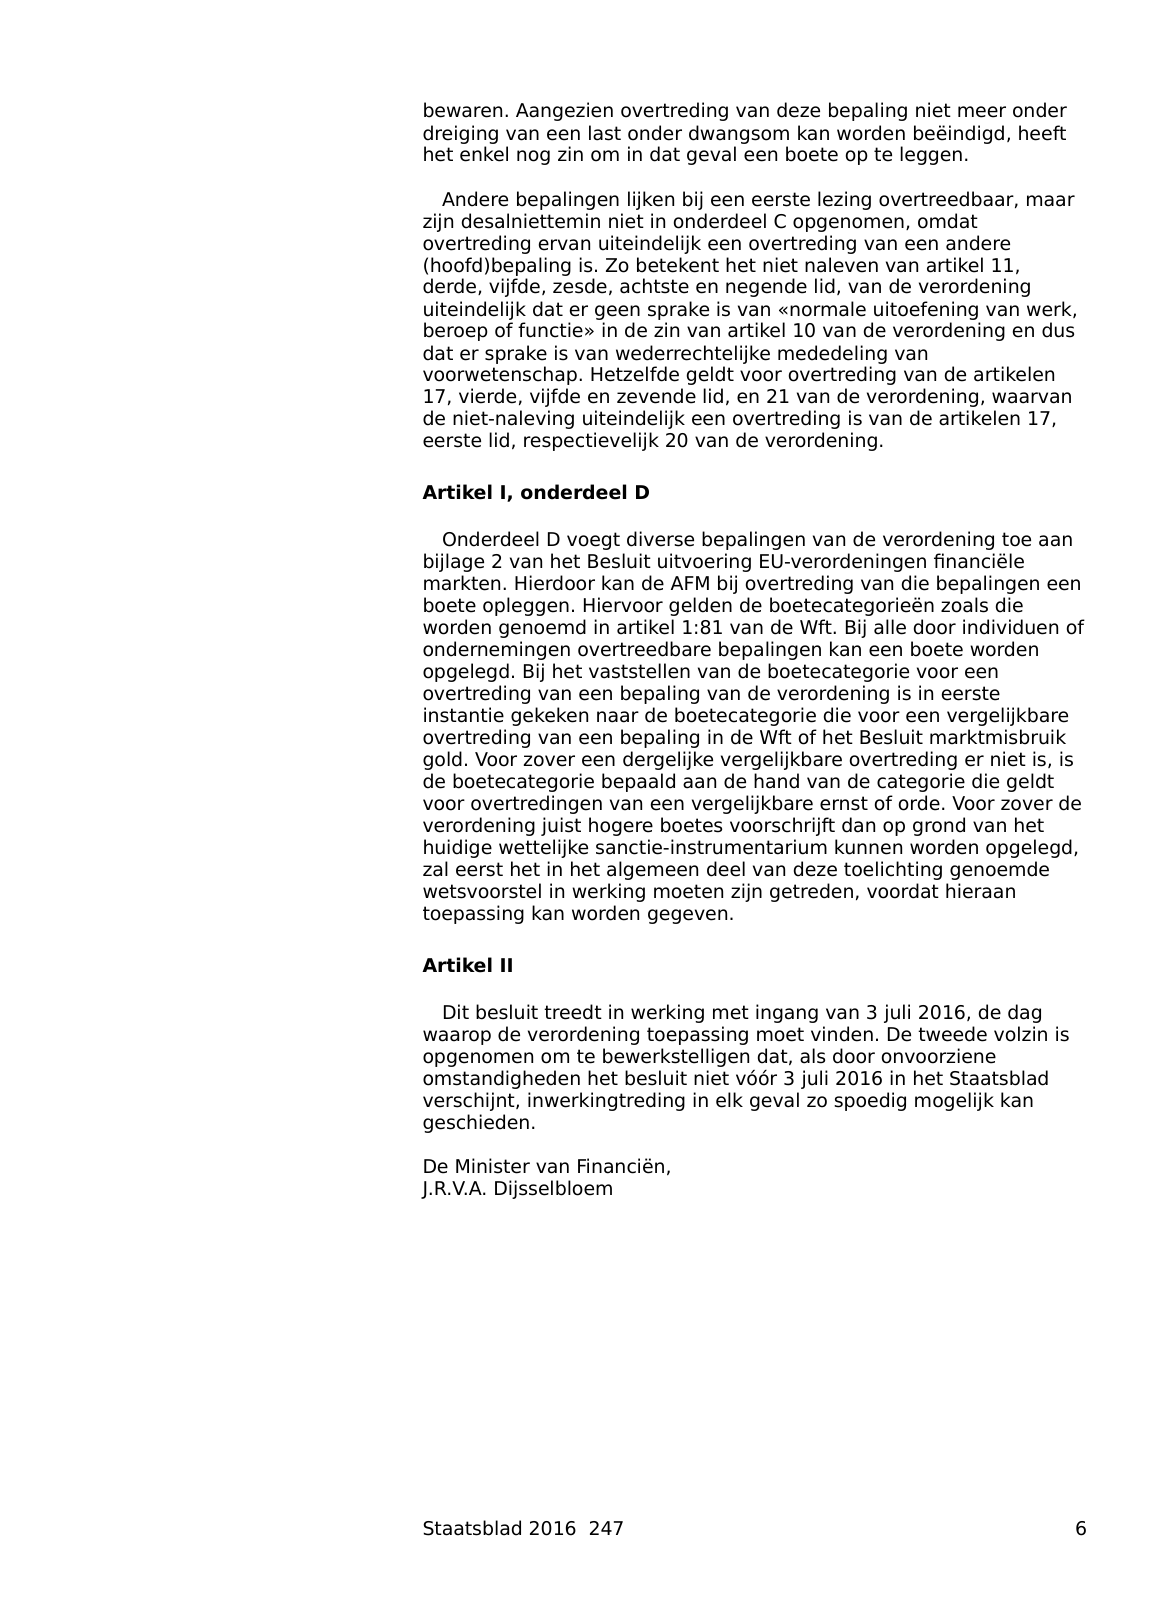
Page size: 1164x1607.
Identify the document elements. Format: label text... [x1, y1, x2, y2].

text Andere bepalingen lijken bij een eerste lezing overtreedbaar, maar zijn desalniettemin niet in onderdeel C opgenomen, omdat overtreding ervan uiteindelijk een overtreding van een andere (hoofd)bepaling is. Zo betekent het niet naleven van artikel 11, derde, vijfde, zesde, achtste en negende lid, van de verordening uiteindelijk dat er geen sprake is van «normale uitoefening van werk, beroep of functie» in de zin van artikel 10 van de verordening en dus dat er sprake is van wederrechtelijke mededeling van voorwetenschap. Hetzelfde geldt voor overtreding van de artikelen 17, vierde, vijfde en zevende lid, en 21 van de verordening, waarvan de niet-naleving uiteindelijk een overtreding is van de artikelen 17, eerste lid, respectievelijk 20 van de verordening. [422, 188, 1087, 452]
subtitle Artikel I, onderdeel D [422, 482, 1087, 504]
text bewaren. Aangezien overtreding van deze bepaling niet meer onder dreiging van een last onder dwangsom kan worden beëindigd, heeft het enkel nog zin om in dat geval een boete op te leggen. [422, 100, 1087, 166]
text Onderdeel D voegt diverse bepalingen van de verordening toe aan bijlage 2 van het Besluit uitvoering EU-verordeningen financiële markten. Hierdoor kan de AFM bij overtreding van die bepalingen een boete opleggen. Hiervoor gelden de boetecategorieën zoals die worden genoemd in artikel 1:81 van de Wft. Bij alle door individuen of ondernemingen overtreedbare bepalingen kan een boete worden opgelegd. Bij het vaststellen van de boetecategorie voor een overtreding van een bepaling van de verordening is in eerste instantie gekeken naar de boetecategorie die voor een vergelijkbare overtreding van een bepaling in de Wft of het Besluit marktmisbruik gold. Voor zover een dergelijke vergelijkbare overtreding er niet is, is de boetecategorie bepaald aan de hand van de categorie die geldt voor overtredingen van een vergelijkbare ernst of orde. Voor zover de verordening juist hogere boetes voorschrijft dan op grond van het huidige wettelijke sanctie-instrumentarium kunnen worden opgelegd, zal eerst het in het algemeen deel van deze toelichting genoemde wetsvoorstel in werking moeten zijn getreden, voordat hieraan toepassing kan worden gegeven. [422, 529, 1087, 925]
subtitle Artikel II [422, 955, 1087, 977]
text Dit besluit treedt in werking met ingang van 3 juli 2016, de dag waarop de verordening toepassing moet vinden. De tweede volzin is opgenomen om te bewerkstelligen dat, als door onvoorziene omstandigheden het besluit niet vóór 3 juli 2016 in het Staatsblad verschijnt, inwerkingtreding in elk geval zo spoedig mogelijk kan geschieden. [422, 1002, 1087, 1134]
text De Minister van Financiën, J.R.V.A. Dijsselbloem [422, 1156, 1087, 1200]
